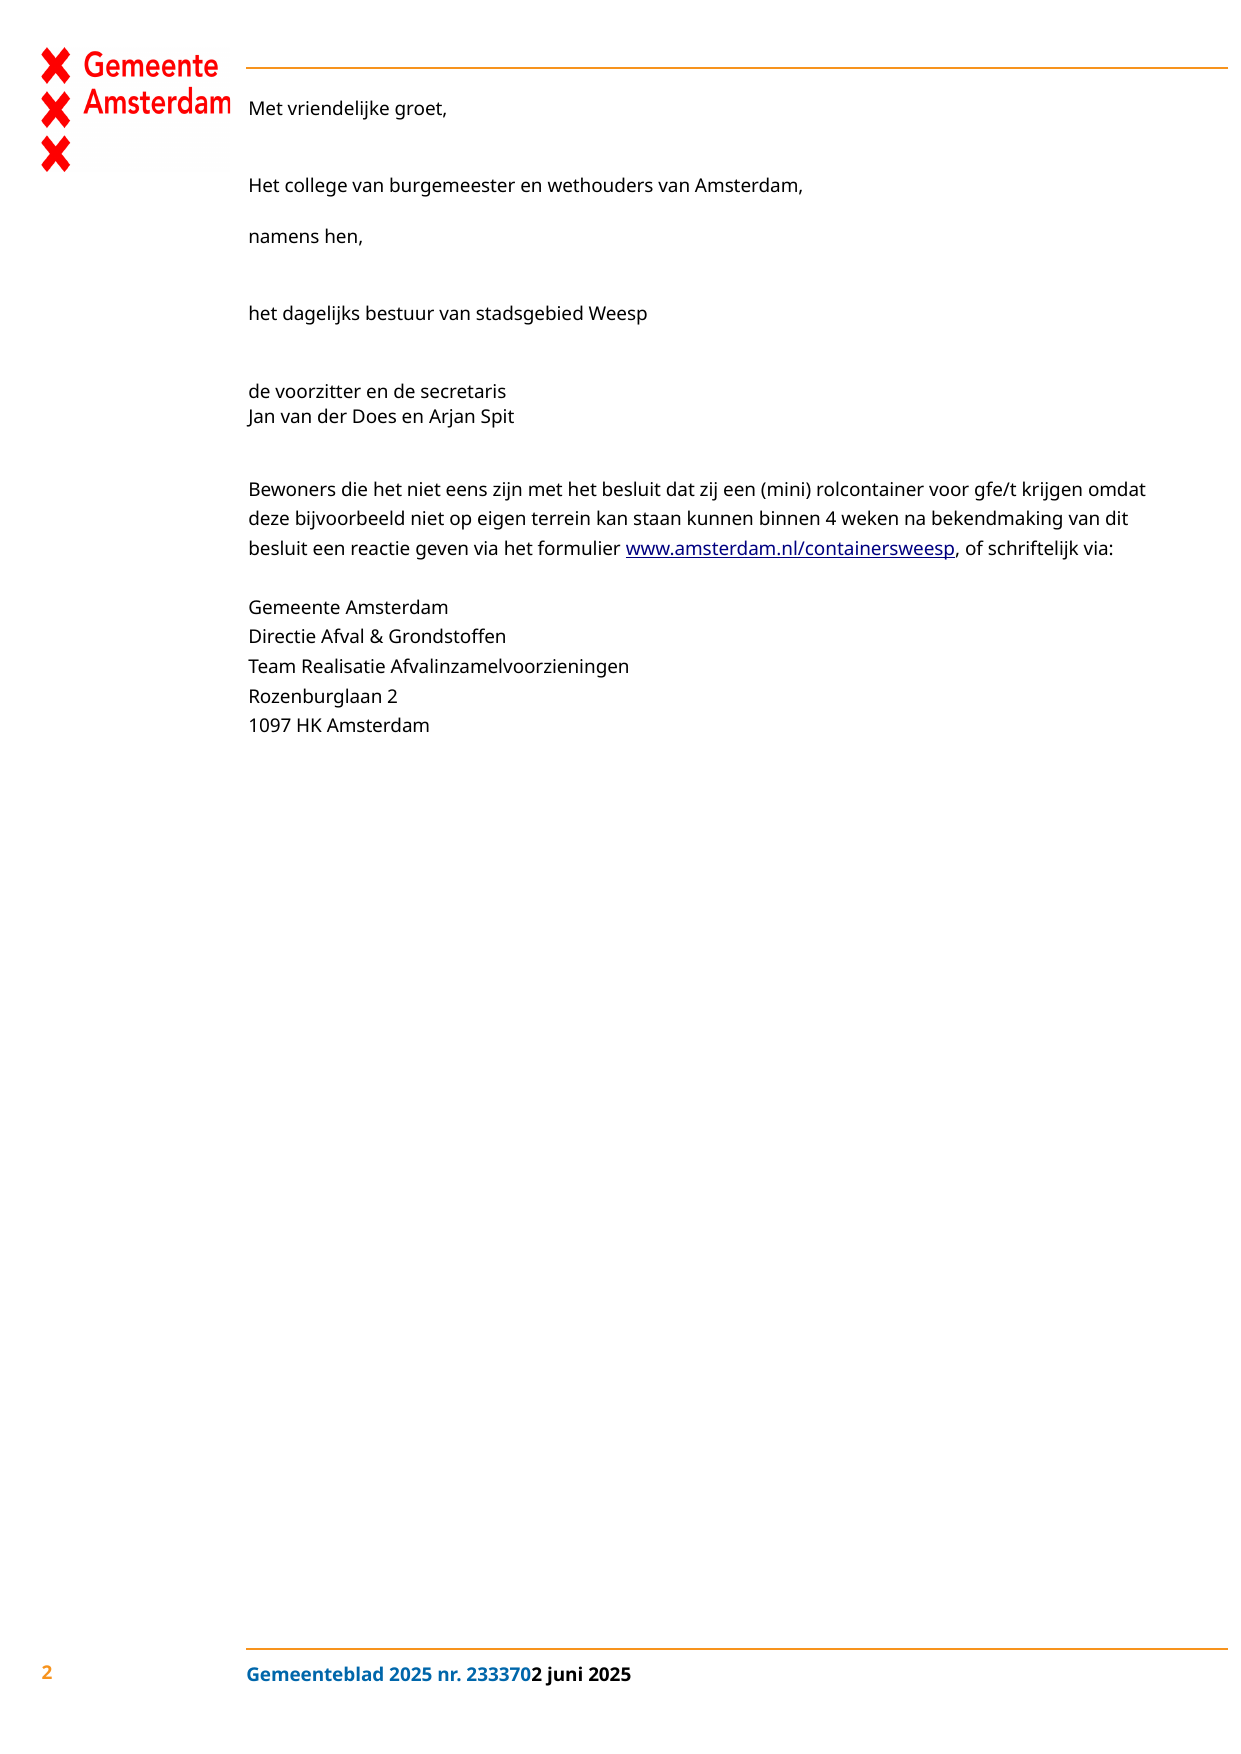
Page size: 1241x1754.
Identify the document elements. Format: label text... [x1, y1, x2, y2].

text Rozenburglaan 2 [248, 683, 1152, 709]
text Gemeente Amsterdam [248, 594, 1152, 620]
text 1097 HK Amsterdam [248, 712, 1152, 738]
text Jan van der Does en Arjan Spit [248, 403, 1152, 429]
text namens hen, [248, 223, 1152, 249]
text Team Realisatie Afvalinzamelvoorzieningen [248, 653, 1152, 679]
text het dagelijks bestuur van stadsgebied Weesp [248, 301, 1152, 326]
text de voorzitter en de secretaris [248, 378, 1152, 403]
text Het college van burgemeester en wethouders van Amsterdam, [248, 172, 1152, 198]
picture [41, 47, 231, 172]
text Directie Afval & Grondstoffen [248, 624, 1152, 649]
text Met vriendelijke groet, [248, 95, 1152, 121]
text Bewoners die het niet eens zijn met het besluit dat zij een (mini) rolcontainer voor gfe/t krijgen omdat deze bijvoorbeeld niet op eigen terrein kan staan kunnen binnen 4 weken na bekendmaking van dit besluit een reactie geven via het formulier www.amsterdam.nl/containersweesp, of schriftelijk via: [248, 476, 1152, 561]
